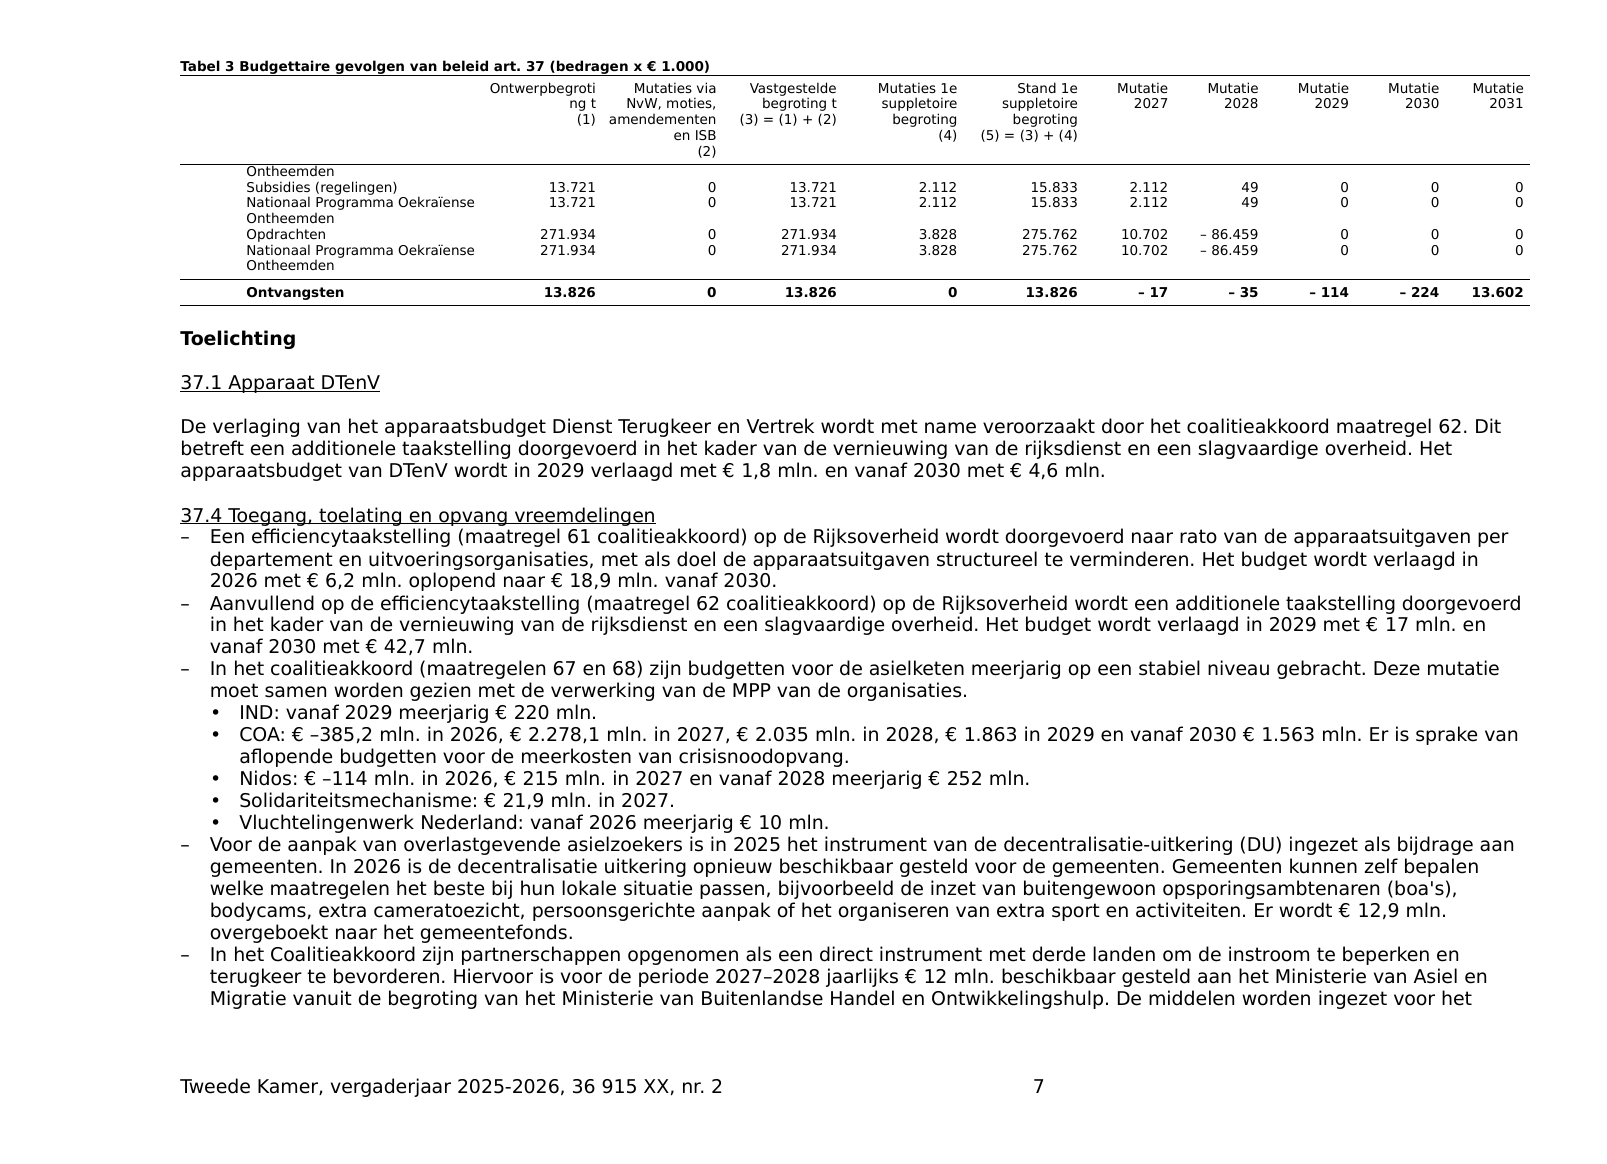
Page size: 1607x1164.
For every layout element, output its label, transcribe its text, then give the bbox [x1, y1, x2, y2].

text • IND: vanaf 2029 meerjarig € 220 mln. [210, 702, 1529, 724]
table_cell Mutatie 2030 [1355, 76, 1445, 164]
table_cell 13.602 [1445, 280, 1529, 305]
table_cell 15.833 [963, 195, 1083, 227]
table_cell Ontvangsten [240, 280, 481, 305]
table_cell 0 [1264, 195, 1355, 227]
table_cell 0 [843, 280, 963, 305]
table_cell 13.721 [722, 180, 843, 195]
table_cell [843, 165, 963, 179]
table_cell [722, 165, 843, 179]
table_cell Mutatie 2029 [1264, 76, 1355, 164]
table_cell Opdrachten [240, 227, 481, 242]
table_cell [963, 165, 1083, 179]
table_cell Mutatie 2028 [1174, 76, 1264, 164]
table_cell Stand 1e suppletoire begroting (5) = (3) + (4) [963, 76, 1083, 164]
table_cell [602, 165, 722, 179]
table_cell 3.828 [843, 243, 963, 279]
table_cell 13.826 [481, 280, 602, 305]
table_cell 15.833 [963, 180, 1083, 195]
text – In het Coalitieakkoord zijn partnerschappen opgenomen als een direct instrument met derde landen om de instroom te beperken en terugkeer te bevorderen. Hiervoor is voor de periode 2027–2028 jaarlijks € 12 mln. beschikbaar gesteld aan het Ministerie van Asiel en Migratie vanuit de begroting van het Ministerie van Buitenlandse Handel en Ontwikkelingshulp. De middelen worden ingezet voor het [180, 944, 1529, 1010]
table_cell 2.112 [1084, 180, 1174, 195]
table_cell 0 [1264, 180, 1355, 195]
table_cell – 224 [1355, 280, 1445, 305]
table_cell 13.721 [722, 195, 843, 227]
table_cell 13.826 [963, 280, 1083, 305]
table_cell 0 [602, 280, 722, 305]
table_cell 13.826 [722, 280, 843, 305]
table_cell 2.112 [1084, 195, 1174, 227]
table_cell – 17 [1084, 280, 1174, 305]
table_cell 271.934 [722, 227, 843, 242]
table_cell 0 [1264, 243, 1355, 279]
table_cell 2.112 [843, 180, 963, 195]
table_header Tabel 3 Budgettaire gevolgen van beleid art. 37 (bedragen x € 1.000) [180, 59, 1529, 75]
table_cell [1084, 165, 1174, 179]
table_cell – 35 [1174, 280, 1264, 305]
table_cell 0 [1445, 180, 1529, 195]
table_cell 49 [1174, 180, 1264, 195]
table_cell [180, 180, 240, 195]
text – Een efficiencytaakstelling (maatregel 61 coalitieakkoord) op de Rijksoverheid wordt doorgevoerd naar rato van de apparaatsuitgaven per departement en uitvoeringsorganisaties, met als doel de apparaatsuitgaven structureel te verminderen. Het budget wordt verlaagd in 2026 met € 6,2 mln. oplopend naar € 18,9 mln. vanaf 2030. [180, 526, 1529, 592]
table_cell 0 [1355, 195, 1445, 227]
table_cell Ontheemden [240, 165, 481, 179]
table_cell 0 [602, 195, 722, 227]
table_cell [240, 76, 481, 164]
table_cell Ontwerpbegroting t (1) [481, 76, 602, 164]
table_cell Mutatie 2027 [1084, 76, 1174, 164]
text De verlaging van het apparaatsbudget Dienst Terugkeer en Vertrek wordt met name veroorzaakt door het coalitieakkoord maatregel 62. Dit betreft een additionele taakstelling doorgevoerd in het kader van de vernieuwing van de rijksdienst en een slagvaardige overheid. Het apparaatsbudget van DTenV wordt in 2029 verlaagd met € 1,8 mln. en vanaf 2030 met € 4,6 mln. [180, 416, 1529, 482]
table_cell [1174, 165, 1264, 179]
table_cell [1264, 165, 1355, 179]
table_cell [180, 227, 240, 242]
table_cell 0 [1264, 227, 1355, 242]
table_cell 49 [1174, 195, 1264, 227]
table_cell 0 [1355, 243, 1445, 279]
table_cell [180, 76, 240, 164]
text – Aanvullend op de efficiencytaakstelling (maatregel 62 coalitieakkoord) op de Rijksoverheid wordt een additionele taakstelling doorgevoerd in het kader van de vernieuwing van de rijksdienst en een slagvaardige overheid. Het budget wordt verlaagd in 2029 met € 17 mln. en vanaf 2030 met € 42,7 mln. [180, 592, 1529, 658]
table_cell Nationaal Programma Oekraïense Ontheemden [240, 195, 481, 227]
subtitle Toelichting [180, 328, 1529, 350]
text • COA: € –385,2 mln. in 2026, € 2.278,1 mln. in 2027, € 2.035 mln. in 2028, € 1.863 in 2029 en vanaf 2030 € 1.563 mln. Er is sprake van aflopende budgetten voor de meerkosten van crisisnoodopvang. [210, 724, 1529, 768]
table_cell 10.702 [1084, 243, 1174, 279]
table_cell 10.702 [1084, 227, 1174, 242]
table_cell 13.721 [481, 180, 602, 195]
subtitle 37.4 Toegang, toelating en opvang vreemdelingen [180, 504, 1529, 526]
table_cell – 114 [1264, 280, 1355, 305]
table_cell 13.721 [481, 195, 602, 227]
subtitle 37.1 Apparaat DTenV [180, 372, 1529, 394]
table_cell – 86.459 [1174, 243, 1264, 279]
text • Nidos: € –114 mln. in 2026, € 215 mln. in 2027 en vanaf 2028 meerjarig € 252 mln. [210, 768, 1529, 790]
table_cell [180, 280, 240, 305]
table_cell 0 [1355, 180, 1445, 195]
table_cell 0 [1445, 243, 1529, 279]
table_cell Mutaties via NvW, moties, amendementen en ISB (2) [602, 76, 722, 164]
table_cell 271.934 [481, 227, 602, 242]
text • Solidariteitsmechanisme: € 21,9 mln. in 2027. [210, 790, 1529, 812]
table_cell Vastgestelde begroting t (3) = (1) + (2) [722, 76, 843, 164]
table_cell [1355, 165, 1445, 179]
table_cell 0 [602, 243, 722, 279]
table_cell 3.828 [843, 227, 963, 242]
table_cell Nationaal Programma Oekraïense Ontheemden [240, 243, 481, 279]
text – Voor de aanpak van overlastgevende asielzoekers is in 2025 het instrument van de decentralisatie-uitkering (DU) ingezet als bijdrage aan gemeenten. In 2026 is de decentralisatie uitkering opnieuw beschikbaar gesteld voor de gemeenten. Gemeenten kunnen zelf bepalen welke maatregelen het beste bij hun lokale situatie passen, bijvoorbeeld de inzet van buitengewoon opsporingsambtenaren (boa's), bodycams, extra cameratoezicht, persoonsgerichte aanpak of het organiseren van extra sport en activiteiten. Er wordt € 12,9 mln. overgeboekt naar het gemeentefonds. [180, 834, 1529, 944]
table_cell [481, 165, 602, 179]
table_cell 0 [602, 227, 722, 242]
table_cell [1445, 165, 1529, 179]
table_cell 275.762 [963, 243, 1083, 279]
table_cell 0 [1355, 227, 1445, 242]
table_cell 2.112 [843, 195, 963, 227]
table_cell 0 [1445, 195, 1529, 227]
table_cell [180, 195, 240, 227]
text • Vluchtelingenwerk Nederland: vanaf 2026 meerjarig € 10 mln. [210, 812, 1529, 834]
table_cell 271.934 [481, 243, 602, 279]
table_cell [180, 165, 240, 179]
table_cell 0 [602, 180, 722, 195]
table_cell 0 [1445, 227, 1529, 242]
text – In het coalitieakkoord (maatregelen 67 en 68) zijn budgetten voor de asielketen meerjarig op een stabiel niveau gebracht. Deze mutatie moet samen worden gezien met de verwerking van de MPP van de organisaties. [180, 658, 1529, 702]
table_cell [180, 243, 240, 279]
table_cell Mutaties 1e suppletoire begroting (4) [843, 76, 963, 164]
table_cell Subsidies (regelingen) [240, 180, 481, 195]
table_cell 275.762 [963, 227, 1083, 242]
table_cell 271.934 [722, 243, 843, 279]
table_cell – 86.459 [1174, 227, 1264, 242]
table_cell Mutatie 2031 [1445, 76, 1529, 164]
